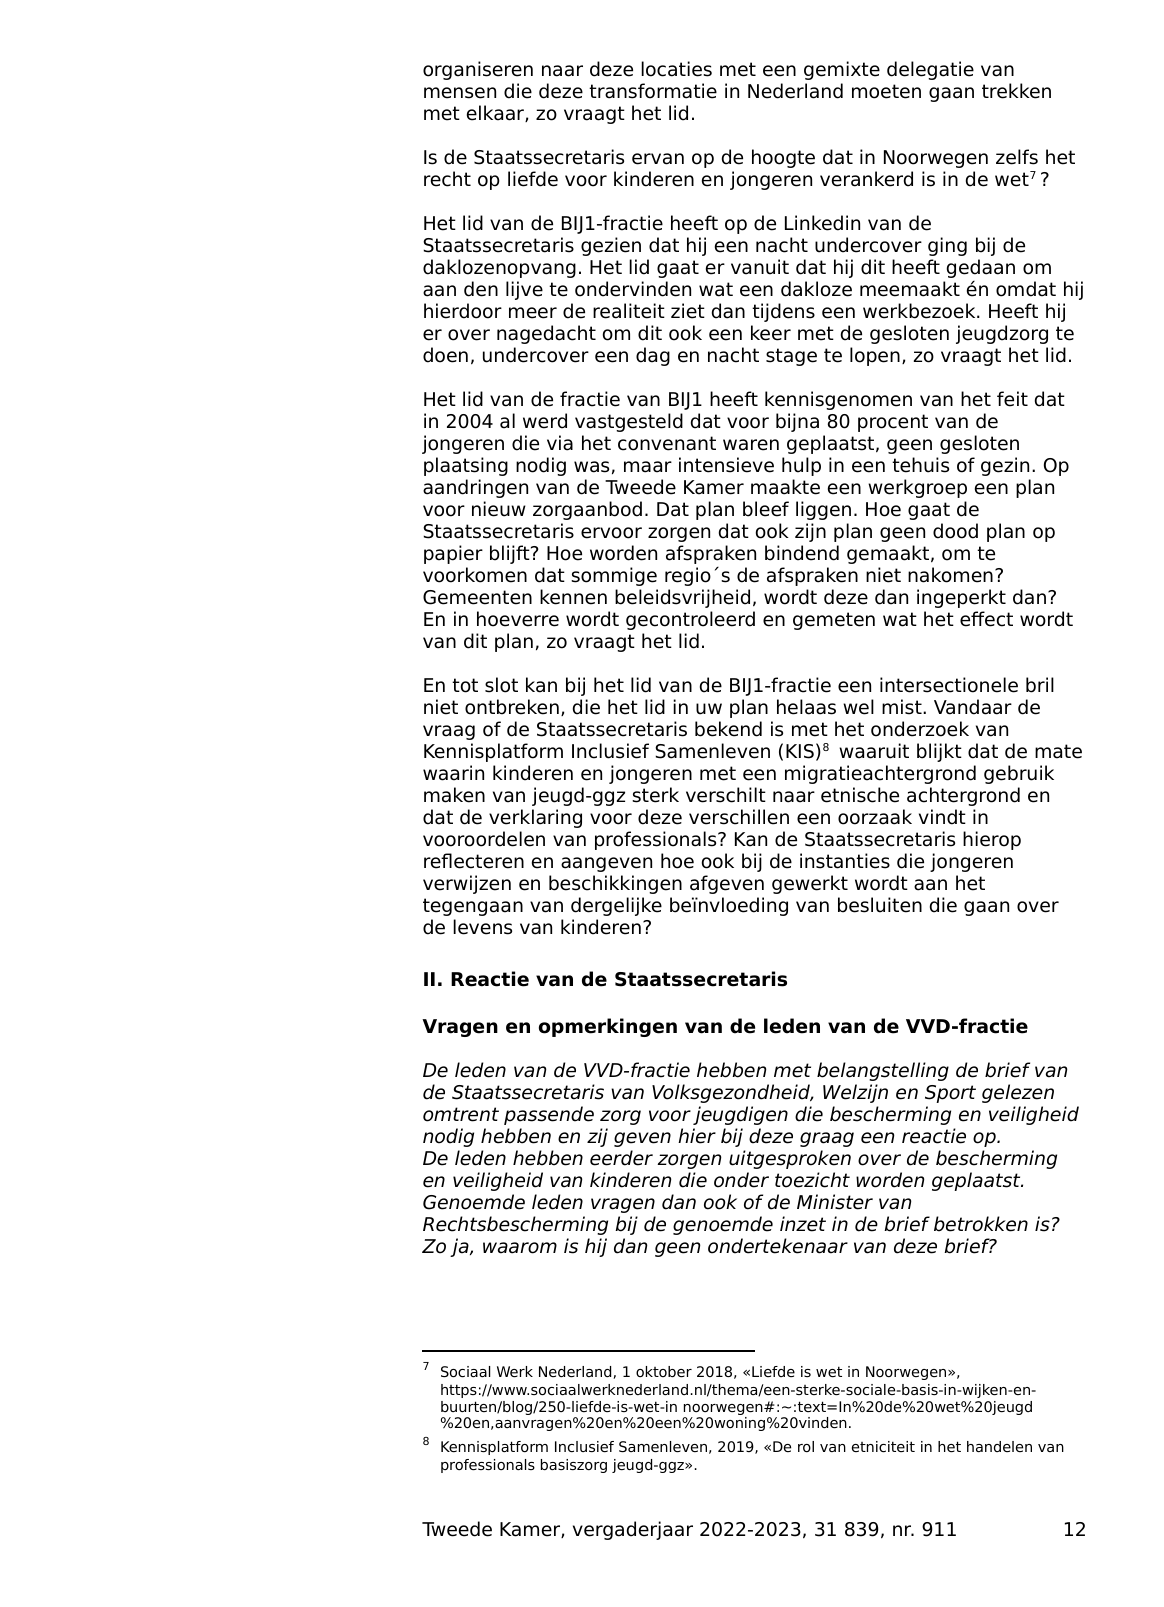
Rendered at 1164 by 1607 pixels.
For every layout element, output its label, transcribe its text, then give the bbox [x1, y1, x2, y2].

text En tot slot kan bij het lid van de BIJ1-fractie een intersectionele bril niet ontbreken, die het lid in uw plan helaas wel mist. Vandaar de vraag of de Staatssecretaris bekend is met het onderzoek van Kennisplatform Inclusief Samenleven (KIS) waaruit blijkt dat de mate waarin kinderen en jongeren met een migratieachtergrond gebruik maken van jeugd-ggz sterk verschilt naar etnische achtergrond en dat de verklaring voor deze verschillen een oorzaak vindt in vooroordelen van professionals? Kan de Staatssecretaris hierop reflecteren en aangeven hoe ook bij de instanties die jongeren verwijzen en beschikkingen afgeven gewerkt wordt aan het tegengaan van dergelijke beïnvloeding van besluiten die gaan over de levens van kinderen? [422, 675, 1087, 939]
subtitle II. Reactie van de Staatssecretaris [422, 969, 1087, 991]
text organiseren naar deze locaties met een gemixte delegatie van mensen die deze transformatie in Nederland moeten gaan trekken met elkaar, zo vraagt het lid. [422, 59, 1087, 125]
text Kennisplatform Inclusief Samenleven, 2019, «De rol van etniciteit in het handelen van professionals basiszorg jeugd-ggz». [422, 1435, 1087, 1474]
text Is de Staatssecretaris ervan op de hoogte dat in Noorwegen zelfs het recht op liefde voor kinderen en jongeren verankerd is in de wet? [422, 147, 1087, 191]
text Het lid van de fractie van BIJ1 heeft kennisgenomen van het feit dat in 2004 al werd vastgesteld dat voor bijna 80 procent van de jongeren die via het convenant waren geplaatst, geen gesloten plaatsing nodig was, maar intensieve hulp in een tehuis of gezin. Op aandringen van de Tweede Kamer maakte een werkgroep een plan voor nieuw zorgaanbod. Dat plan bleef liggen. Hoe gaat de Staatssecretaris ervoor zorgen dat ook zijn plan geen dood plan op papier blijft? Hoe worden afspraken bindend gemaakt, om te voorkomen dat sommige regio´s de afspraken niet nakomen? Gemeenten kennen beleidsvrijheid, wordt deze dan ingeperkt dan? En in hoeverre wordt gecontroleerd en gemeten wat het effect wordt van dit plan, zo vraagt het lid. [422, 389, 1087, 653]
text De leden hebben eerder zorgen uitgesproken over de bescherming en veiligheid van kinderen die onder toezicht worden geplaatst. Genoemde leden vragen dan ook of de Minister van Rechtsbescherming bij de genoemde inzet in de brief betrokken is? Zo ja, waarom is hij dan geen ondertekenaar van deze brief? [422, 1148, 1087, 1258]
text Het lid van de BIJ1-fractie heeft op de Linkedin van de Staatssecretaris gezien dat hij een nacht undercover ging bij de daklozenopvang. Het lid gaat er vanuit dat hij dit heeft gedaan om aan den lijve te ondervinden wat een dakloze meemaakt én omdat hij hierdoor meer de realiteit ziet dan tijdens een werkbezoek. Heeft hij er over nagedacht om dit ook een keer met de gesloten jeugdzorg te doen, undercover een dag en nacht stage te lopen, zo vraagt het lid. [422, 213, 1087, 367]
text De leden van de VVD-fractie hebben met belangstelling de brief van de Staatssecretaris van Volksgezondheid, Welzijn en Sport gelezen omtrent passende zorg voor jeugdigen die bescherming en veiligheid nodig hebben en zij geven hier bij deze graag een reactie op. [422, 1060, 1087, 1148]
text Sociaal Werk Nederland, 1 oktober 2018, «Liefde is wet in Noorwegen», https://www.sociaalwerknederland.nl/thema/een-sterke-sociale-basis-in-wijken-en-buurten/blog/250-liefde-is-wet-in noorwegen#:~:text=In%20de%20wet%20jeugd%20en,aanvragen%20en%20een%20woning%20vinden. [422, 1360, 1087, 1432]
subtitle Vragen en opmerkingen van de leden van de VVD-fractie [422, 1016, 1087, 1038]
